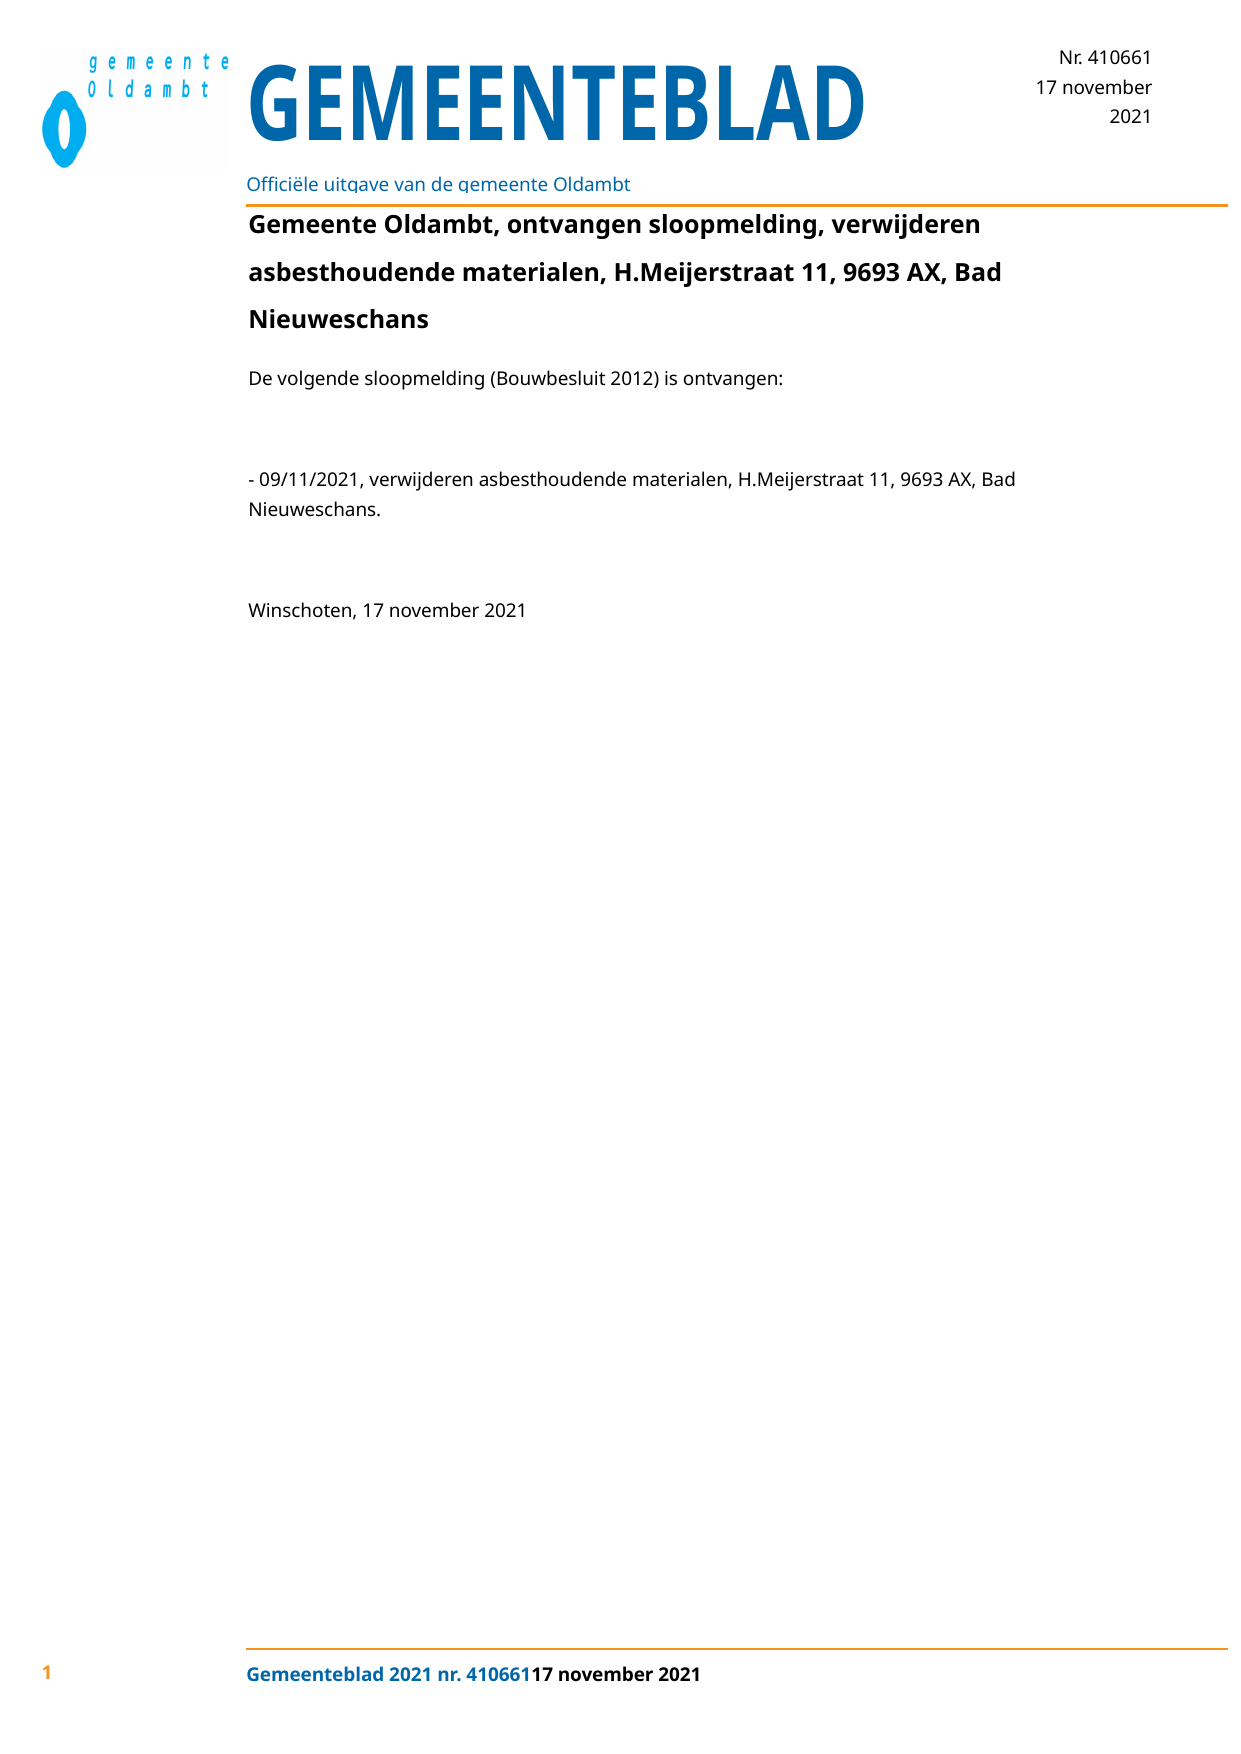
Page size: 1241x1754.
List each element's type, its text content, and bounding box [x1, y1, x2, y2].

text De volgende sloopmelding (Bouwbesluit 2012) is ontvangen: [248, 366, 1152, 391]
text Winschoten, 17 november 2021 [248, 597, 1152, 622]
picture [41, 47, 231, 172]
text - 09/11/2021, verwijderen asbesthoudende materialen, H.Meijerstraat 11, 9693 AX, Bad Nieuweschans. [248, 466, 1152, 522]
text Gemeente Oldambt, ontvangen sloopmelding, verwijderen asbesthoudende materialen, H.Meijerstraat 11, 9693 AX, Bad Nieuweschans [248, 207, 1152, 336]
